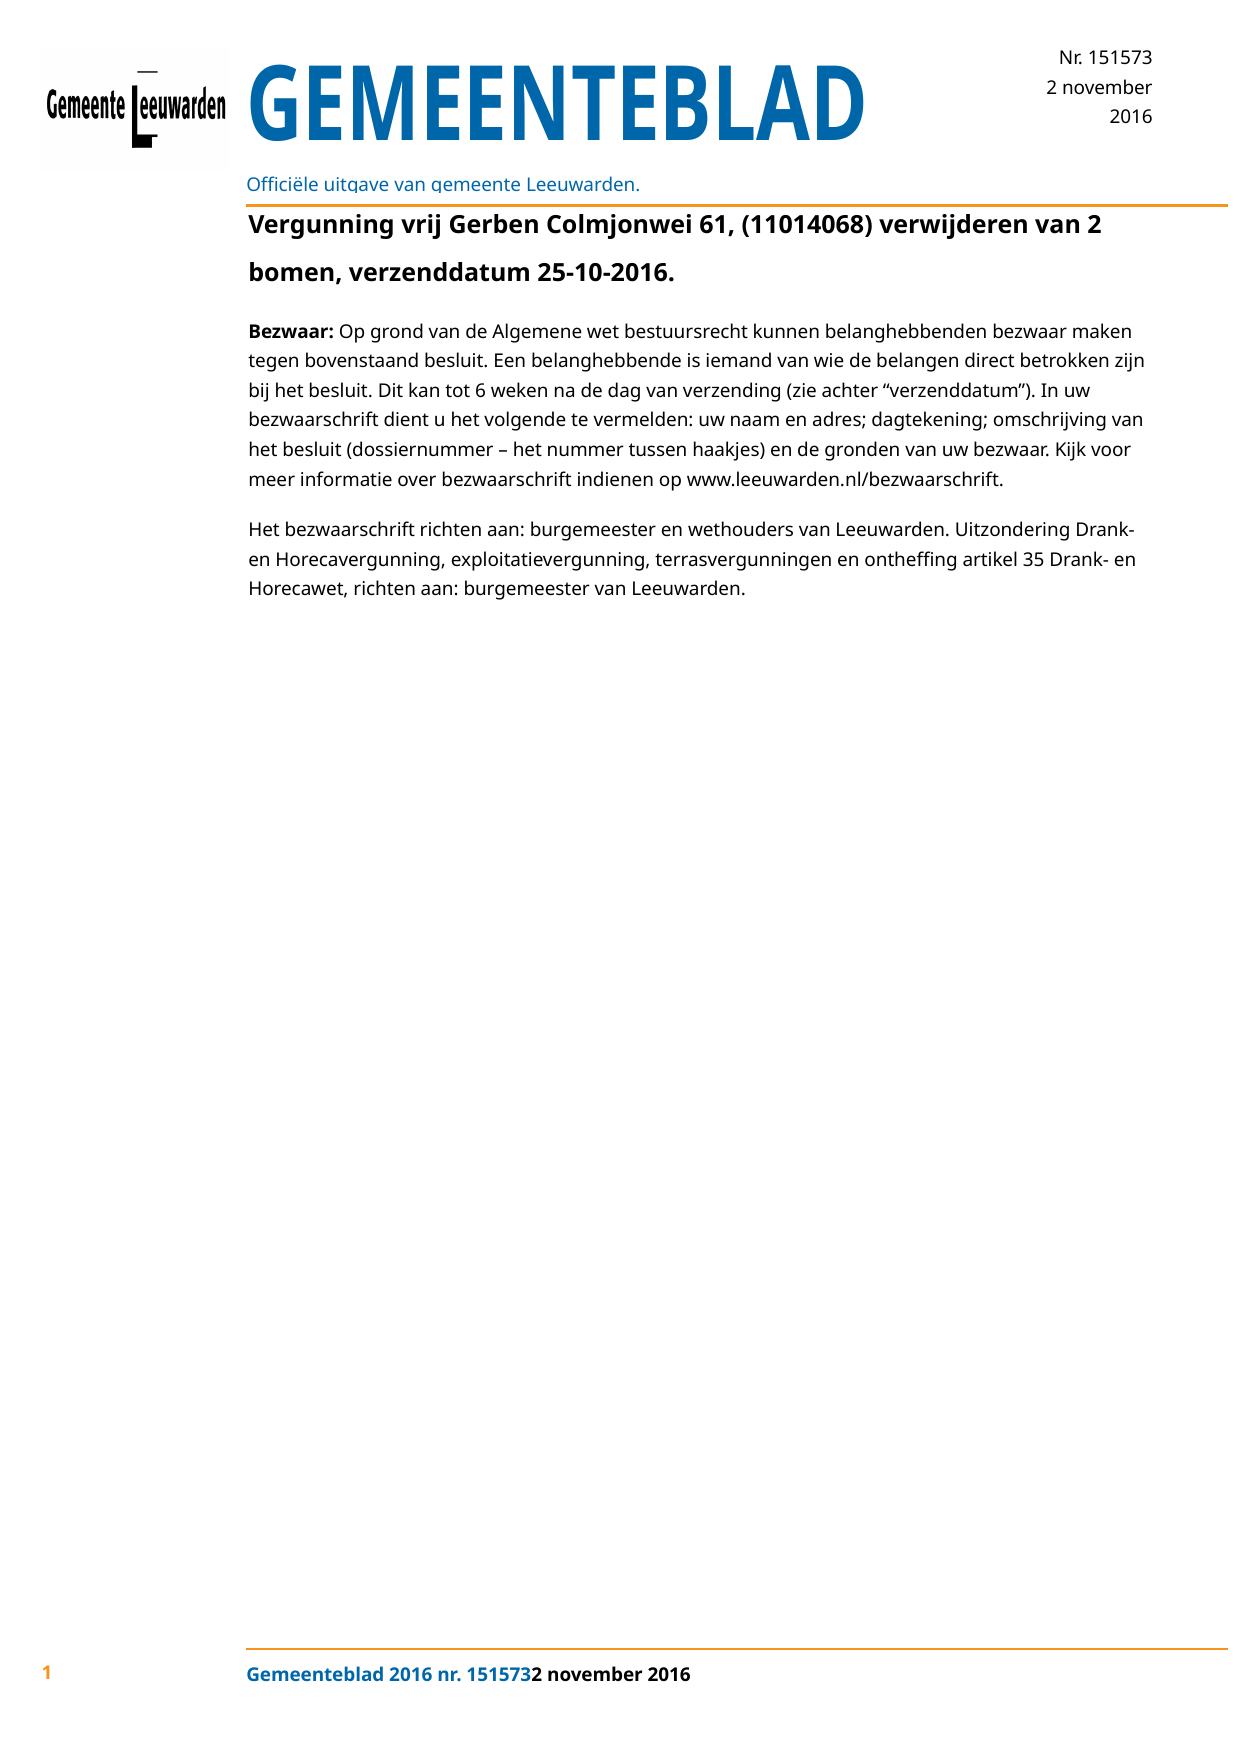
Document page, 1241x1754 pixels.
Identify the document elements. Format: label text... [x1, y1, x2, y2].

text Bezwaar: Op grond van de Algemene wet bestuursrecht kunnen belanghebbenden bezwaar maken tegen bovenstaand besluit. Een belanghebbende is iemand van wie de belangen direct betrokken zijn bij het besluit. Dit kan tot 6 weken na de dag van verzending (zie achter “verzenddatum”). In uw bezwaarschrift dient u het volgende te vermelden: uw naam en adres; dagtekening; omschrijving van het besluit (dossiernummer – het nummer tussen haakjes) en de gronden van uw bezwaar. Kijk voor meer informatie over bezwaarschrift indienen op www.leeuwarden.nl/bezwaarschrift. [248, 318, 1152, 492]
text Vergunning vrij Gerben Colmjonwei 61, (11014068) verwijderen van 2 bomen, verzenddatum 25-10-2016. [248, 207, 1152, 288]
text Het bezwaarschrift richten aan: burgemeester en wethouders van Leeuwarden. Uitzondering Drank- en Horecavergunning, exploitatievergunning, terrasvergunningen en ontheffing artikel 35 Drank- en Horecawet, richten aan: burgemeester van Leeuwarden. [248, 516, 1152, 601]
picture [41, 47, 231, 172]
